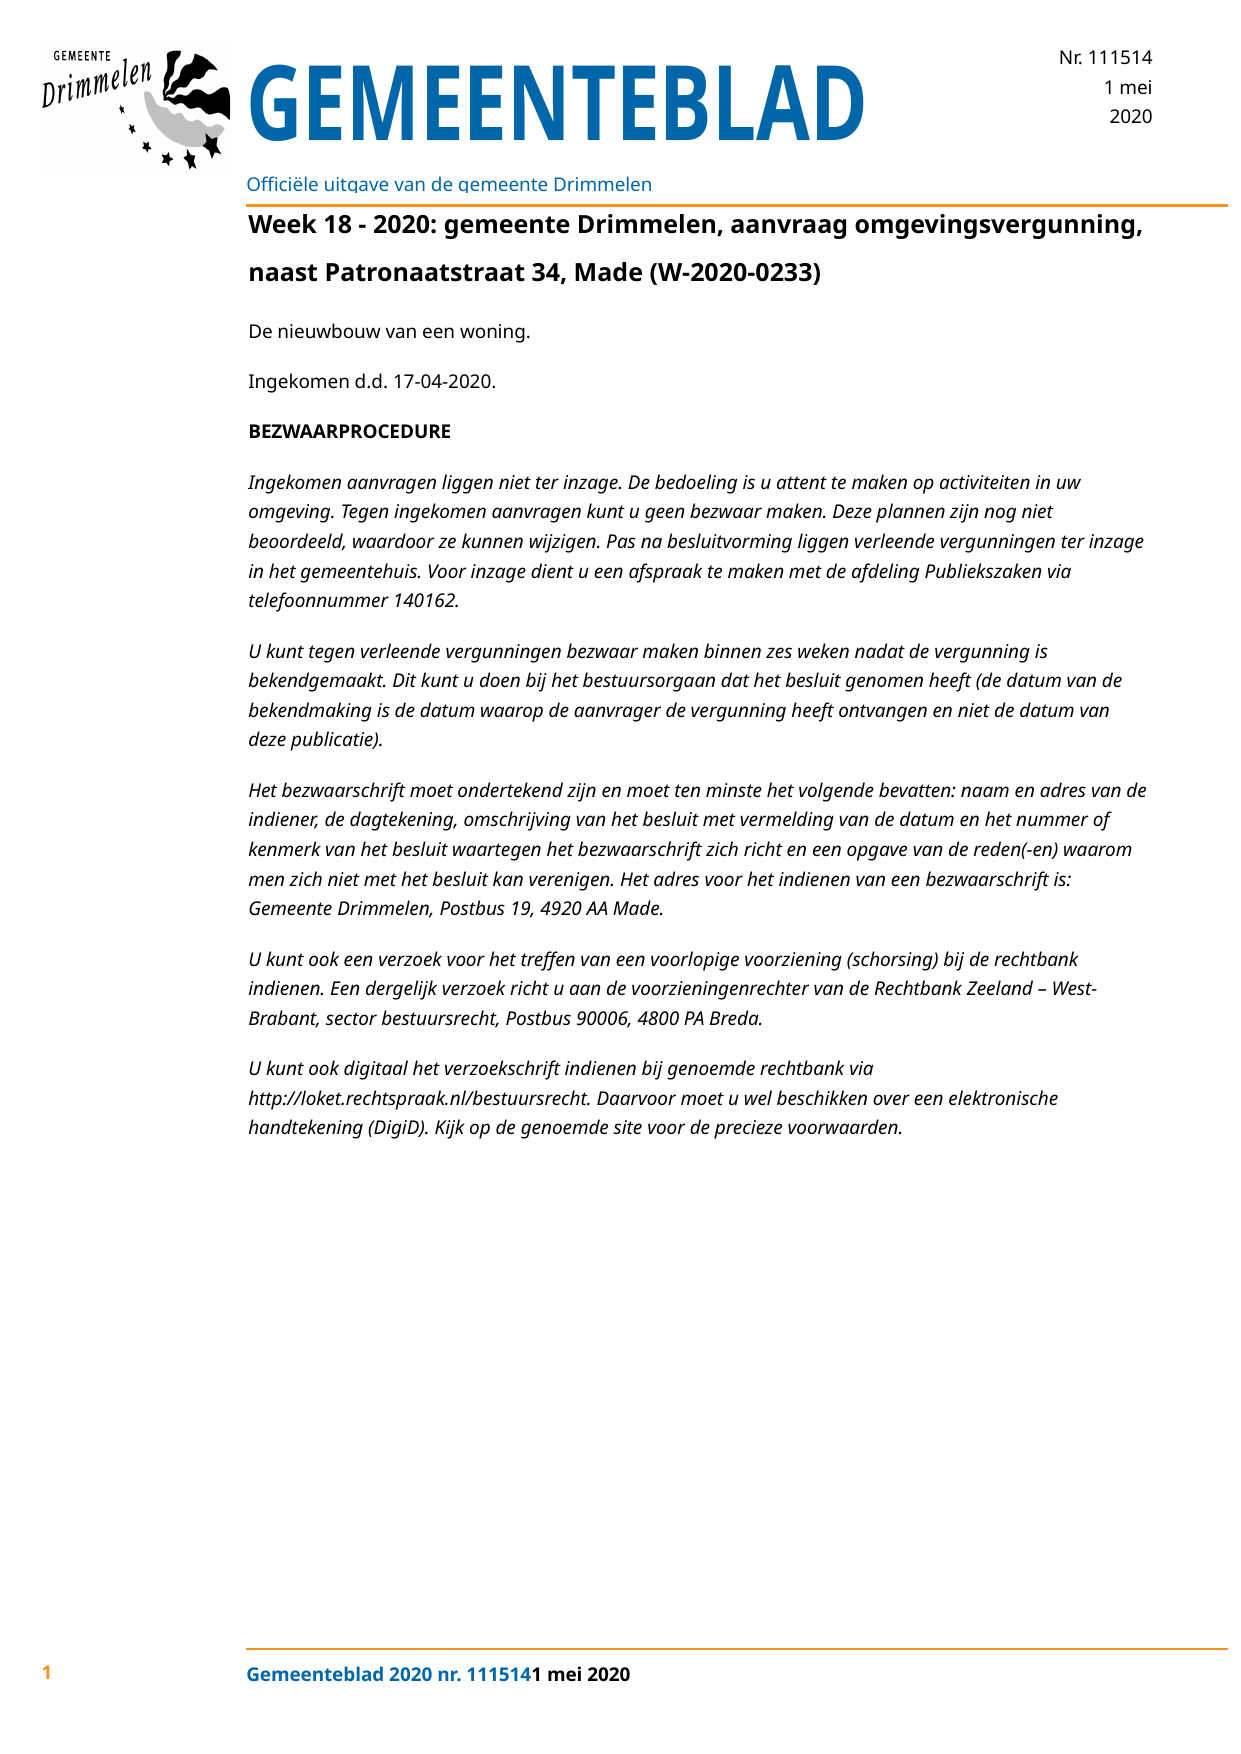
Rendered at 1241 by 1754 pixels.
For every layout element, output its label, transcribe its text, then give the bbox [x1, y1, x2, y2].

text Ingekomen d.d. 17-04-2020. [248, 368, 1152, 394]
text Ingekomen aanvragen liggen niet ter inzage. De bedoeling is u attent te maken op activiteiten in uw omgeving. Tegen ingekomen aanvragen kunt u geen bezwaar maken. Deze plannen zijn nog niet beoordeeld, waardoor ze kunnen wijzigen. Pas na besluitvorming liggen verleende vergunningen ter inzage in het gemeentehuis. Voor inzage dient u een afspraak te maken met de afdeling Publiekszaken via telefoonnummer 140162. [248, 469, 1152, 613]
text De nieuwbouw van een woning. [248, 318, 1152, 344]
picture [41, 47, 231, 172]
text Het bezwaarschrift moet ondertekend zijn en moet ten minste het volgende bevatten: naam en adres van de indiener, de dagtekening, omschrijving van het besluit met vermelding van de datum en het nummer of kenmerk van het besluit waartegen het bezwaarschrift zich richt en een opgave van de reden(-en) waarom men zich niet met het besluit kan verenigen. Het adres voor het indienen van een bezwaarschrift is: Gemeente Drimmelen, Postbus 19, 4920 AA Made. [248, 777, 1152, 921]
text U kunt tegen verleende vergunningen bezwaar maken binnen zes weken nadat de vergunning is bekendgemaakt. Dit kunt u doen bij het bestuursorgaan dat het besluit genomen heeft (de datum van de bekendmaking is de datum waarop de aanvrager de vergunning heeft ontvangen en niet de datum van deze publicatie). [248, 638, 1152, 752]
text BEZWAARPROCEDURE [248, 419, 1152, 444]
text Week 18 - 2020: gemeente Drimmelen, aanvraag omgevingsvergunning, naast Patronaatstraat 34, Made (W-2020-0233) [248, 207, 1152, 288]
text U kunt ook een verzoek voor het treffen van een voorlopige voorziening (schorsing) bij de rechtbank indienen. Een dergelijk verzoek richt u aan de voorzieningenrechter van de Rechtbank Zeeland – West-Brabant, sector bestuursrecht, Postbus 90006, 4800 PA Breda. [248, 946, 1152, 1031]
text U kunt ook digitaal het verzoekschrift indienen bij genoemde rechtbank via http://loket.rechtspraak.nl/bestuursrecht. Daarvoor moet u wel beschikken over een elektronische handtekening (DigiD). Kijk op de genoemde site voor de precieze voorwaarden. [248, 1055, 1152, 1140]
